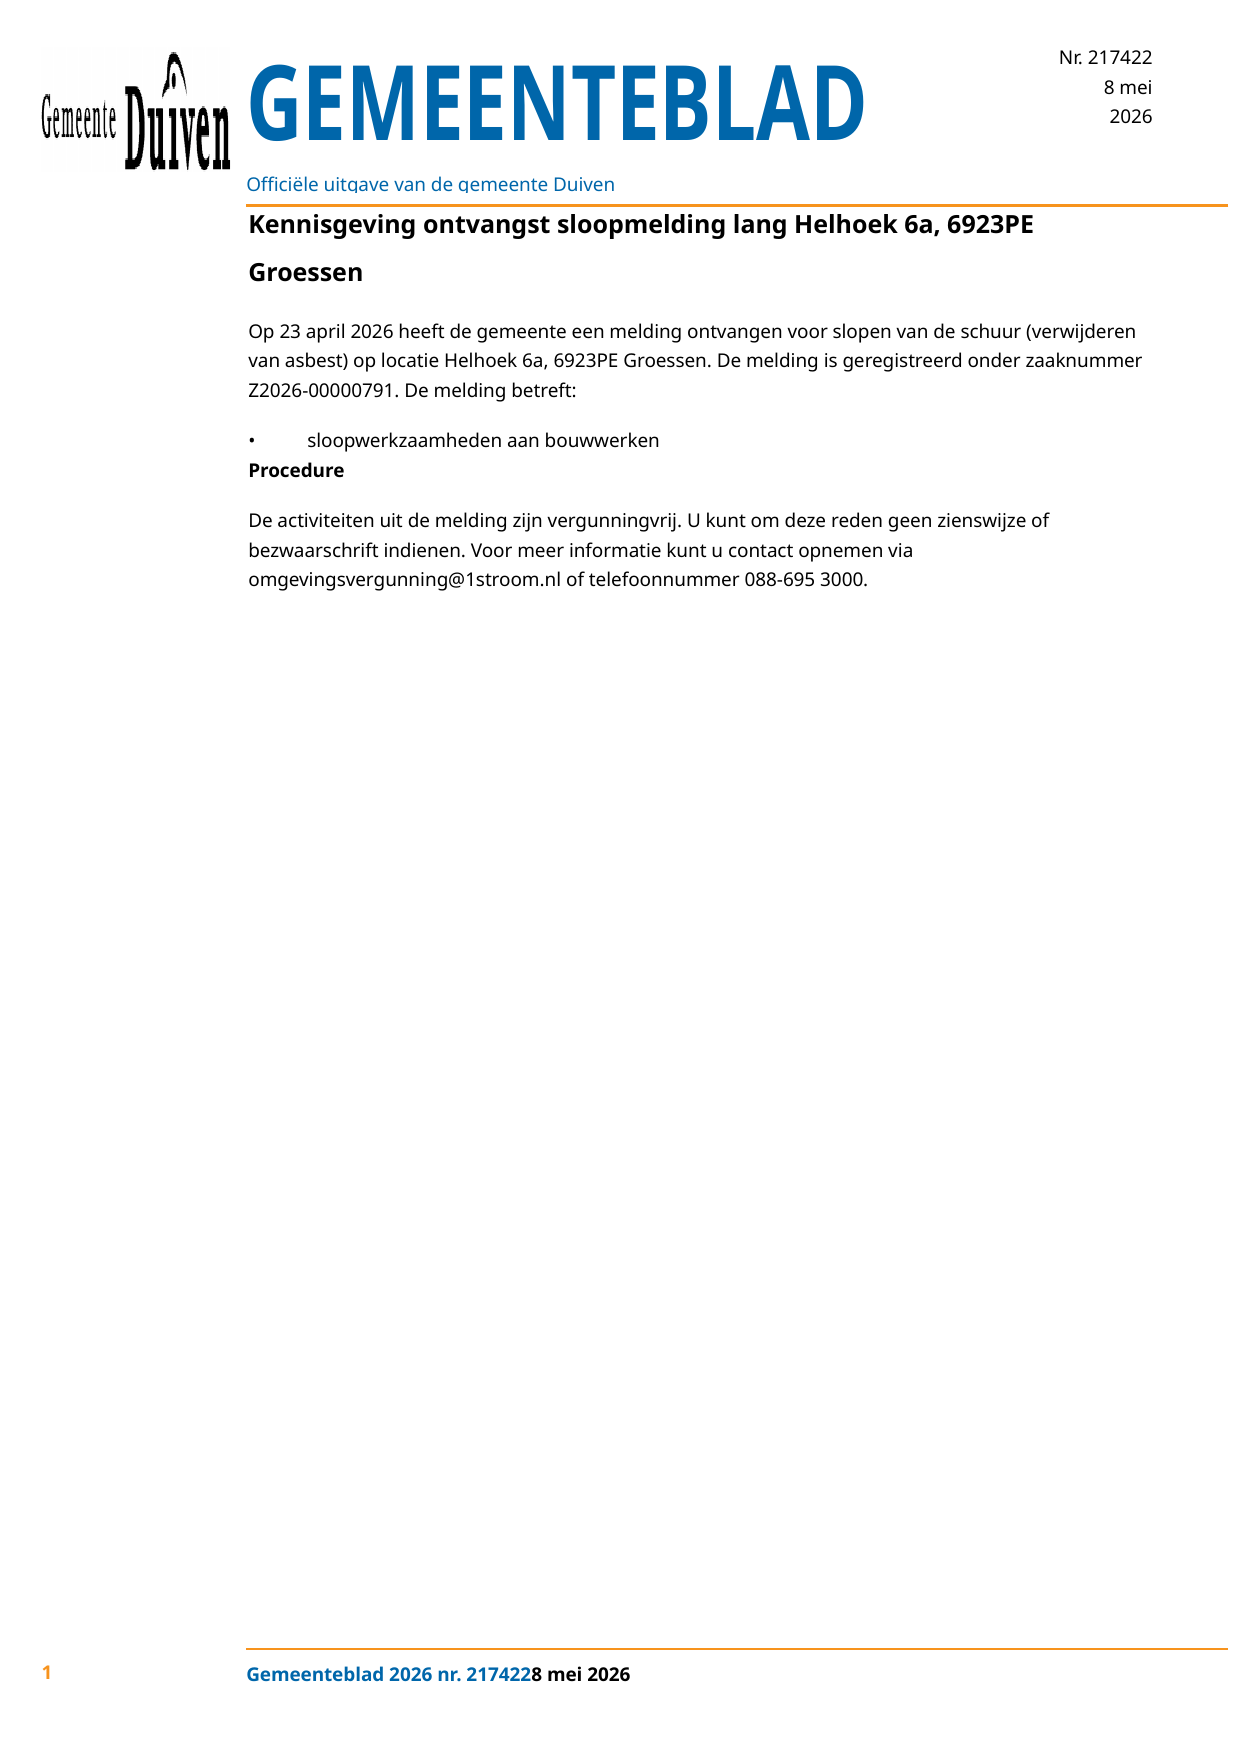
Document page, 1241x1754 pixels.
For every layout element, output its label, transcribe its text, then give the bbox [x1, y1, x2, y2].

text Kennisgeving ontvangst sloopmelding lang Helhoek 6a, 6923PE Groessen [248, 207, 1152, 288]
text Op 23 april 2026 heeft de gemeente een melding ontvangen voor slopen van de schuur (verwijderen van asbest) op locatie Helhoek 6a, 6923PE Groessen. De melding is geregistreerd onder zaaknummer Z2026-00000791. De melding betreft: [248, 318, 1152, 403]
picture [41, 47, 231, 172]
list sloopwerkzaamheden aan bouwwerken [248, 427, 1152, 453]
text Procedure [248, 457, 1152, 483]
text De activiteiten uit de melding zijn vergunningvrij. U kunt om deze reden geen zienswijze of bezwaarschrift indienen. Voor meer informatie kunt u contact opnemen via omgevingsvergunning@1stroom.nl of telefoonnummer 088-695 3000. [248, 507, 1152, 592]
